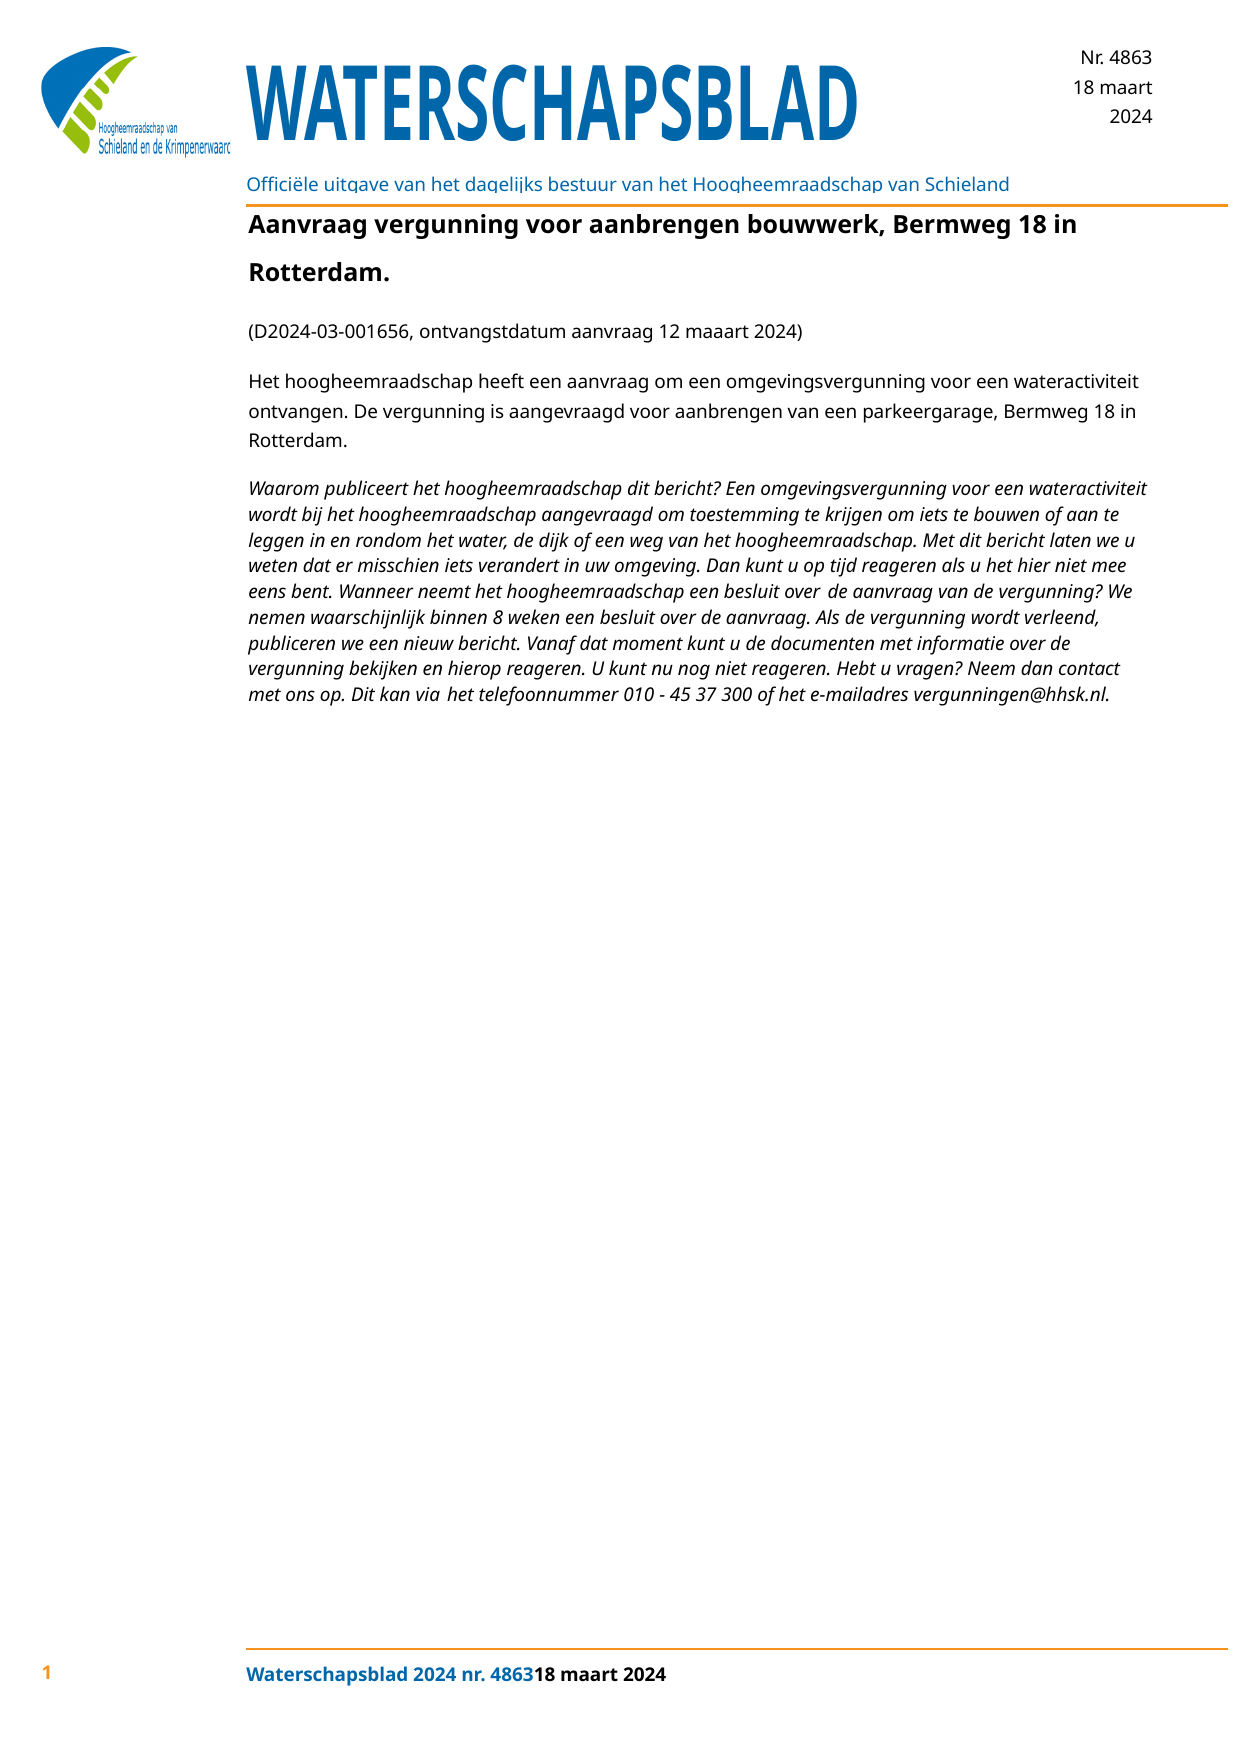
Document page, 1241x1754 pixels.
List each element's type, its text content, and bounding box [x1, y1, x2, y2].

picture [41, 47, 231, 172]
text (D2024-03-001656, ontvangstdatum aanvraag 12 maaart 2024) [248, 318, 1152, 344]
text Het hoogheemraadschap heeft een aanvraag om een omgevingsvergunning voor een wateractiviteit ontvangen. De vergunning is aangevraagd voor aanbrengen van een parkeergarage, Bermweg 18 in Rotterdam. [248, 368, 1152, 453]
text Aanvraag vergunning voor aanbrengen bouwwerk, Bermweg 18 in Rotterdam. [248, 207, 1152, 288]
text Waarom publiceert het hoogheemraadschap dit bericht? Een omgevingsvergunning voor een wateractiviteit wordt bij het hoogheemraadschap aangevraagd om toestemming te krijgen om iets te bouwen of aan te leggen in en rondom het water, de dijk of een weg van het hoogheemraadschap. Met dit bericht laten we u weten dat er misschien iets verandert in uw omgeving. Dan kunt u op tijd reageren als u het hier niet mee eens bent. Wanneer neemt het hoogheemraadschap een besluit over de aanvraag van de vergunning? We nemen waarschijnlijk binnen 8 weken een besluit over de aanvraag. Als de vergunning wordt verleend, publiceren we een nieuw bericht. Vanaf dat moment kunt u de documenten met informatie over de vergunning bekijken en hierop reageren. U kunt nu nog niet reageren. Hebt u vragen? Neem dan contact met ons op. Dit kan via het telefoonnummer 010 - 45 37 300 of het e-mailadres vergunningen@hhsk.nl. [248, 475, 1152, 707]
